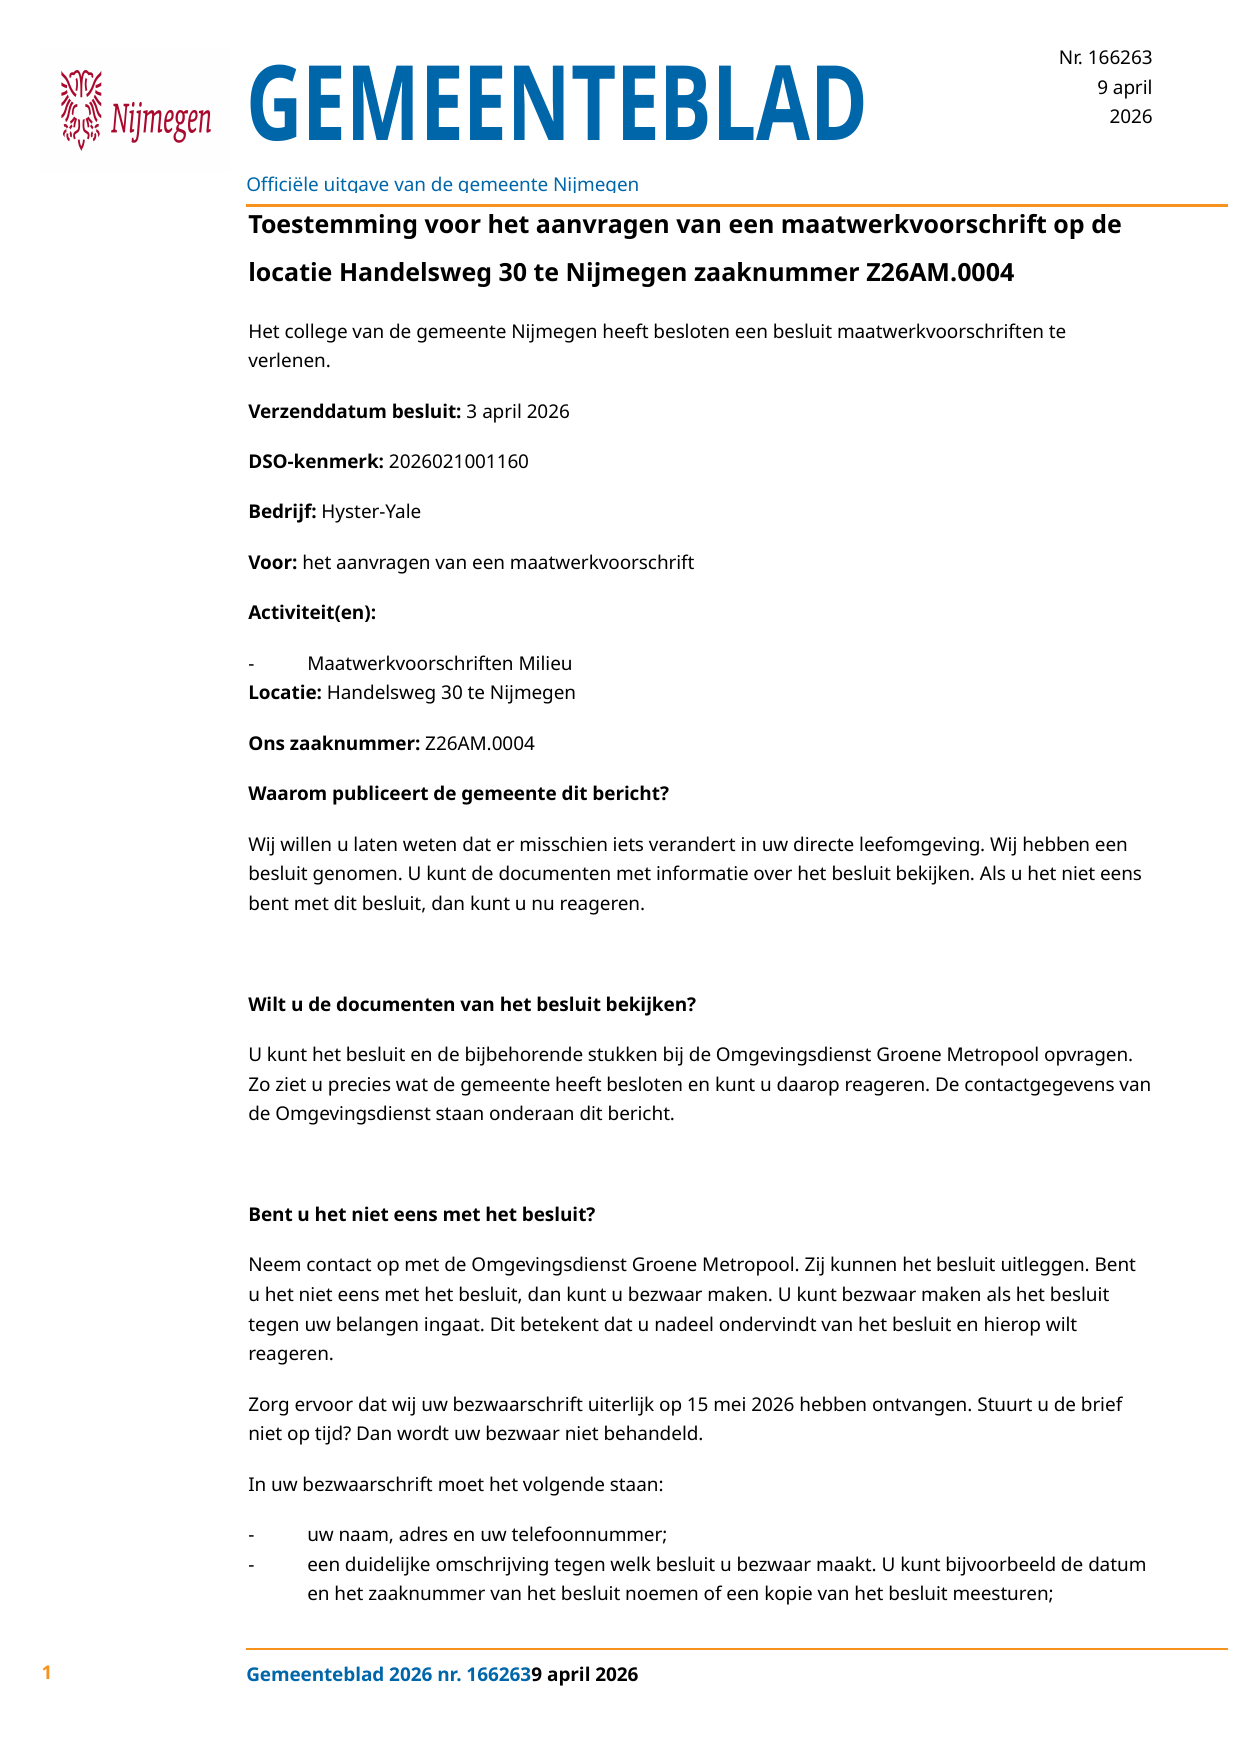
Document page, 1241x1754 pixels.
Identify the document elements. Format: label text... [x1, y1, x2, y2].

text Bedrijf: Hyster-Yale [248, 499, 1152, 524]
text Voor: het aanvragen van een maatwerkvoorschrift [248, 549, 1152, 575]
list uw naam, adres en uw telefoonnummer; [248, 1521, 1152, 1547]
text U kunt het besluit en de bijbehorende stukken bij de Omgevingsdienst Groene Metropool opvragen. Zo ziet u precies wat de gemeente heeft besloten en kunt u daarop reageren. De contactgegevens van de Omgevingsdienst staan onderaan dit bericht. [248, 1041, 1152, 1126]
text Bent u het niet eens met het besluit? [248, 1201, 1152, 1227]
text Het college van de gemeente Nijmegen heeft besloten een besluit maatwerkvoorschriften te verlenen. [248, 318, 1152, 373]
text Wilt u de documenten van het besluit bekijken? [248, 991, 1152, 1017]
text Wij willen u laten weten dat er misschien iets verandert in uw directe leefomgeving. Wij hebben een besluit genomen. U kunt de documenten met informatie over het besluit bekijken. Als u het niet eens bent met dit besluit, dan kunt u nu reageren. [248, 831, 1152, 916]
text Toestemming voor het aanvragen van een maatwerkvoorschrift op de locatie Handelsweg 30 te Nijmegen zaaknummer Z26AM.0004 [248, 207, 1152, 288]
text Zorg ervoor dat wij uw bezwaarschrift uiterlijk op 15 mei 2026 hebben ontvangen. Stuurt u de brief niet op tijd? Dan wordt uw bezwaar niet behandeld. [248, 1391, 1152, 1446]
text In uw bezwaarschrift moet het volgende staan: [248, 1471, 1152, 1497]
list een duidelijke omschrijving tegen welk besluit u bezwaar maakt. U kunt bijvoorbeeld de datum en het zaaknummer van het besluit noemen of een kopie van het besluit meesturen; [248, 1551, 1152, 1606]
text Activiteit(en): [248, 599, 1152, 625]
picture [41, 47, 231, 172]
text Ons zaaknummer: Z26AM.0004 [248, 730, 1152, 756]
text Neem contact op met de Omgevingsdienst Groene Metropool. Zij kunnen het besluit uitleggen. Bent u het niet eens met het besluit, dan kunt u bezwaar maken. U kunt bezwaar maken als het besluit tegen uw belangen ingaat. Dit betekent dat u nadeel ondervindt van het besluit en hierop wilt reageren. [248, 1252, 1152, 1366]
text Waarom publiceert de gemeente dit bericht? [248, 780, 1152, 806]
text DSO-kenmerk: 2026021001160 [248, 448, 1152, 474]
text Verzenddatum besluit: 3 april 2026 [248, 398, 1152, 424]
list Maatwerkvoorschriften Milieu [248, 650, 1152, 676]
text Locatie: Handelsweg 30 te Nijmegen [248, 679, 1152, 705]
